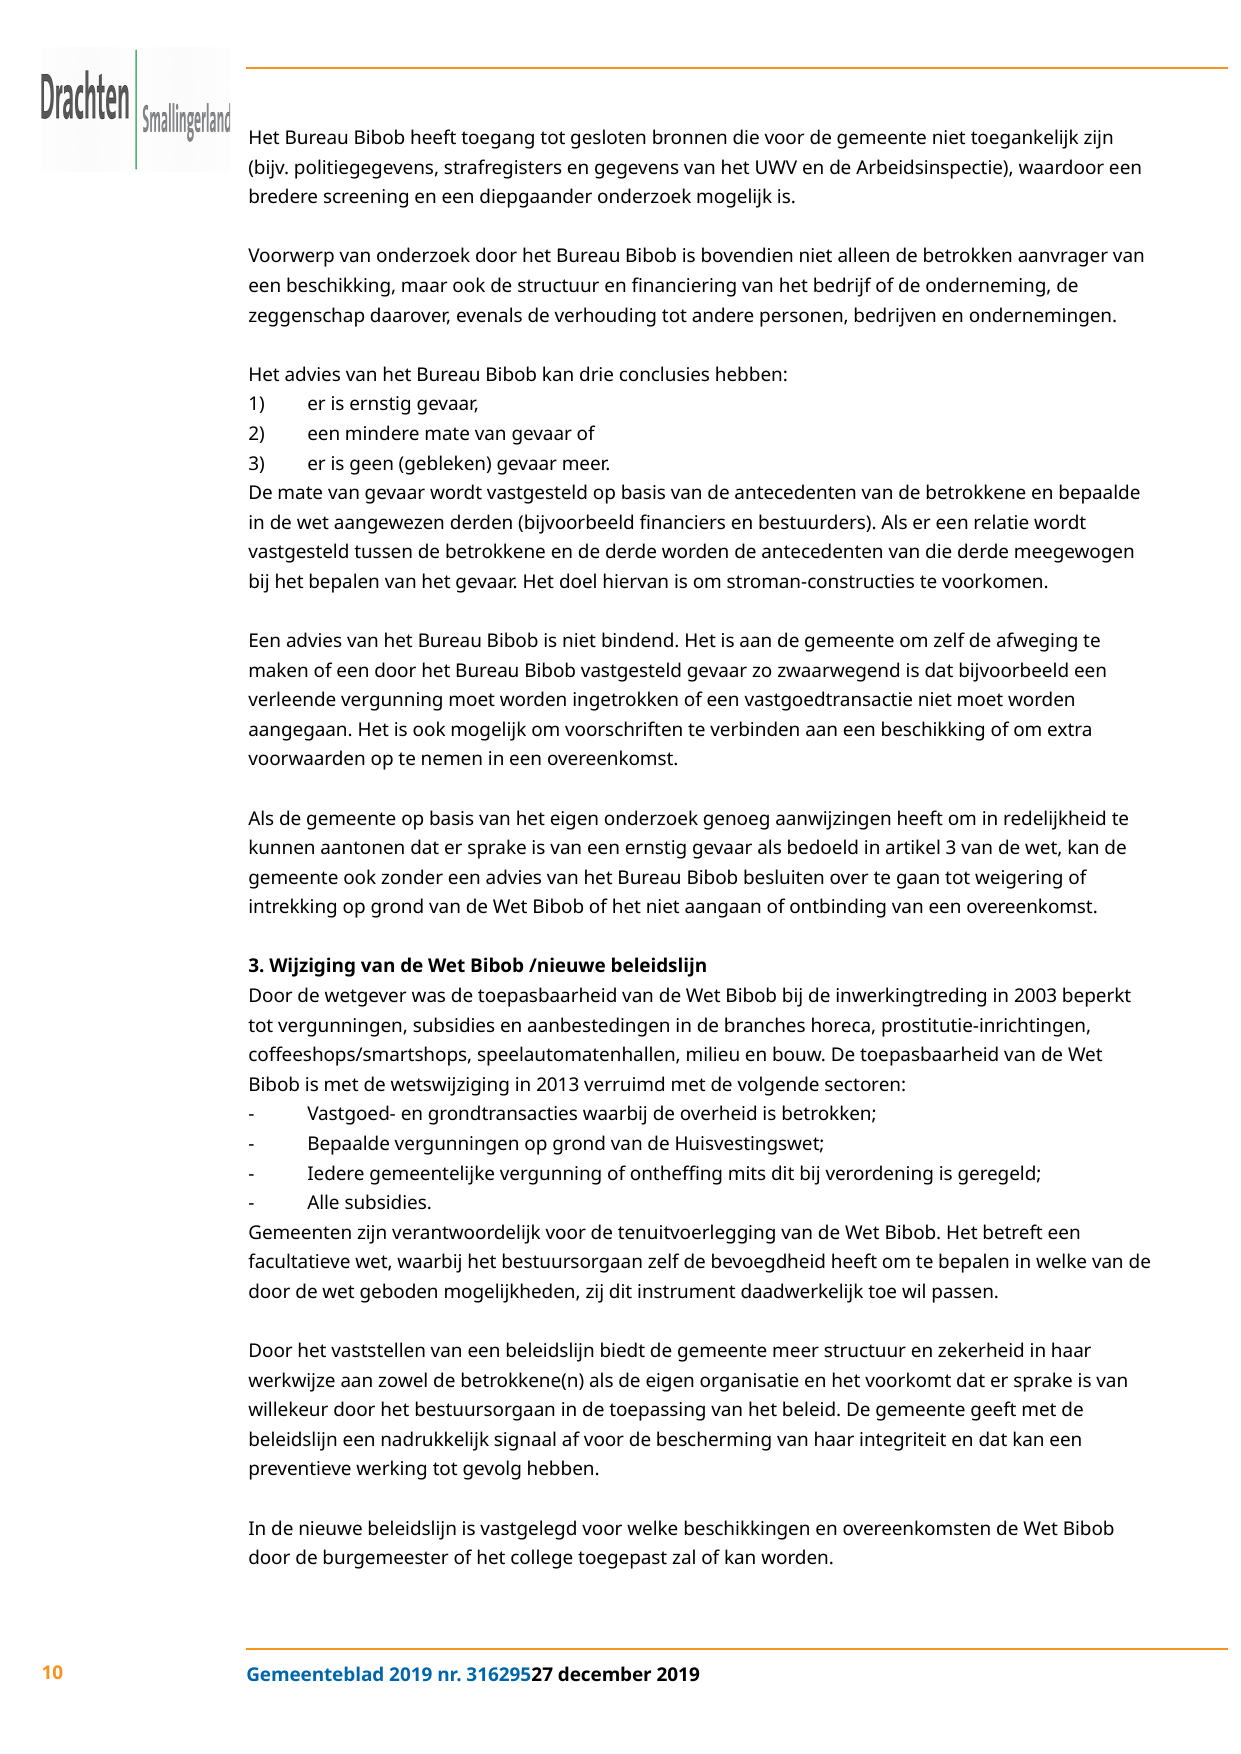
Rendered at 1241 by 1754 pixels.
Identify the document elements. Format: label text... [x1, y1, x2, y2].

list Alle subsidies. [248, 1189, 1152, 1215]
text Een advies van het Bureau Bibob is niet bindend. Het is aan de gemeente om zelf de afweging te maken of een door het Bureau Bibob vastgesteld gevaar zo zwaarwegend is dat bijvoorbeeld een verleende vergunning moet worden ingetrokken of een vastgoedtransactie niet moet worden aangegaan. Het is ook mogelijk om voorschriften te verbinden aan een beschikking of om extra voorwaarden op te nemen in een overeenkomst. [248, 627, 1152, 771]
text De mate van gevaar wordt vastgesteld op basis van de antecedenten van de betrokkene en bepaalde in de wet aangewezen derden (bijvoorbeeld financiers en bestuurders). Als er een relatie wordt vastgesteld tussen de betrokkene en de derde worden de antecedenten van die derde meegewogen bij het bepalen van het gevaar. Het doel hiervan is om stroman-constructies te voorkomen. [248, 479, 1152, 594]
list Bepaalde vergunningen op grond van de Huisvestingswet; [248, 1130, 1152, 1156]
list een mindere mate van gevaar of [248, 420, 1152, 446]
text 3. Wijziging van de Wet Bibob /nieuwe beleidslijn [248, 953, 1152, 978]
list Iedere gemeentelijke vergunning of ontheffing mits dit bij verordening is geregeld; [248, 1160, 1152, 1186]
text In de nieuwe beleidslijn is vastgelegd voor welke beschikkingen en overeenkomsten de Wet Bibob door de burgemeester of het college toegepast zal of kan worden. [248, 1515, 1152, 1570]
text Het Bureau Bibob heeft toegang tot gesloten bronnen die voor de gemeente niet toegankelijk zijn (bijv. politiegegevens, strafregisters en gegevens van het UWV en de Arbeidsinspectie), waardoor een bredere screening en een diepgaander onderzoek mogelijk is. [248, 124, 1152, 209]
picture [41, 47, 231, 172]
text Door de wetgever was de toepasbaarheid van de Wet Bibob bij de inwerkingtreding in 2003 beperkt tot vergunningen, subsidies en aanbestedingen in de branches horeca, prostitutie-inrichtingen, coffeeshops/smartshops, speelautomatenhallen, milieu en bouw. De toepasbaarheid van de Wet Bibob is met de wetswijziging in 2013 verruimd met de volgende sectoren: [248, 982, 1152, 1097]
text Het advies van het Bureau Bibob kan drie conclusies hebben: [248, 361, 1152, 387]
list er is ernstig gevaar, [248, 391, 1152, 416]
list er is geen (gebleken) gevaar meer. [248, 450, 1152, 476]
text Als de gemeente op basis van het eigen onderzoek genoeg aanwijzingen heeft om in redelijkheid te kunnen aantonen dat er sprake is van een ernstig gevaar als bedoeld in artikel 3 van de wet, kan de gemeente ook zonder een advies van het Bureau Bibob besluiten over te gaan tot weigering of intrekking op grond van de Wet Bibob of het niet aangaan of ontbinding van een overeenkomst. [248, 805, 1152, 919]
text Door het vaststellen van een beleidslijn biedt de gemeente meer structuur en zekerheid in haar werkwijze aan zowel de betrokkene(n) als de eigen organisatie en het voorkomt dat er sprake is van willekeur door het bestuursorgaan in de toepassing van het beleid. De gemeente geeft met de beleidslijn een nadrukkelijk signaal af voor de bescherming van haar integriteit en dat kan een preventieve werking tot gevolg hebben. [248, 1337, 1152, 1481]
text Gemeenten zijn verantwoordelijk voor de tenuitvoerlegging van de Wet Bibob. Het betreft een facultatieve wet, waarbij het bestuursorgaan zelf de bevoegdheid heeft om te bepalen in welke van de door de wet geboden mogelijkheden, zij dit instrument daadwerkelijk toe wil passen. [248, 1219, 1152, 1304]
list Vastgoed- en grondtransacties waarbij de overheid is betrokken; [248, 1101, 1152, 1126]
text Voorwerp van onderzoek door het Bureau Bibob is bovendien niet alleen de betrokken aanvrager van een beschikking, maar ook de structuur en financiering van het bedrijf of de onderneming, de zeggenschap daarover, evenals de verhouding tot andere personen, bedrijven en ondernemingen. [248, 243, 1152, 328]
